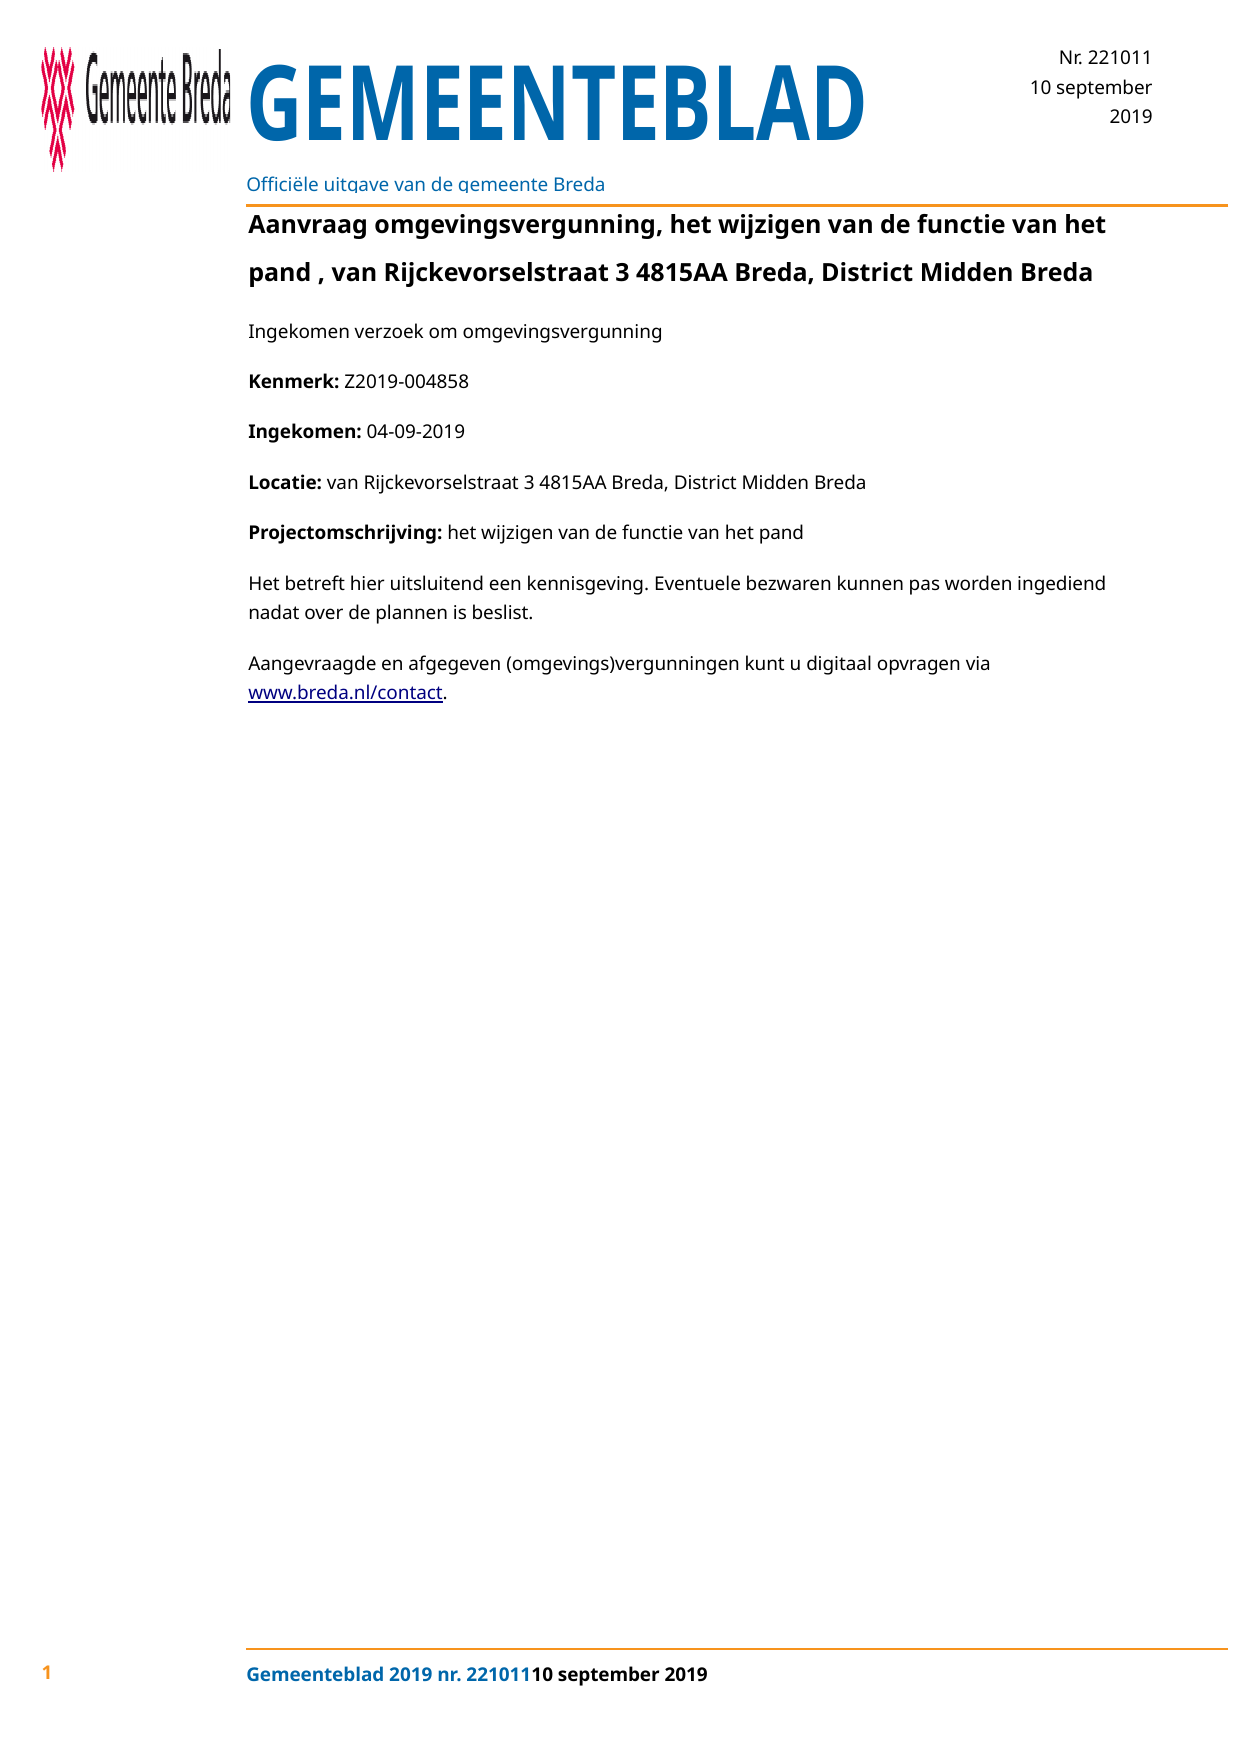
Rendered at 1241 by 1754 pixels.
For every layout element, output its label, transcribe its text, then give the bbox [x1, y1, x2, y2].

text Locatie: van Rijckevorselstraat 3 4815AA Breda, District Midden Breda [248, 469, 1152, 495]
text Aanvraag omgevingsvergunning, het wijzigen van de functie van het pand , van Rijckevorselstraat 3 4815AA Breda, District Midden Breda [248, 207, 1152, 288]
text Projectomschrijving: het wijzigen van de functie van het pand [248, 519, 1152, 545]
text Het betreft hier uitsluitend een kennisgeving. Eventuele bezwaren kunnen pas worden ingediend nadat over de plannen is beslist. [248, 570, 1152, 625]
picture [41, 47, 231, 172]
text Aangevraagde en afgegeven (omgevings)vergunningen kunt u digitaal opvragen via www.breda.nl/contact. [248, 650, 1152, 705]
text Kenmerk: Z2019-004858 [248, 368, 1152, 394]
text Ingekomen: 04-09-2019 [248, 419, 1152, 444]
text Ingekomen verzoek om omgevingsvergunning [248, 318, 1152, 344]
